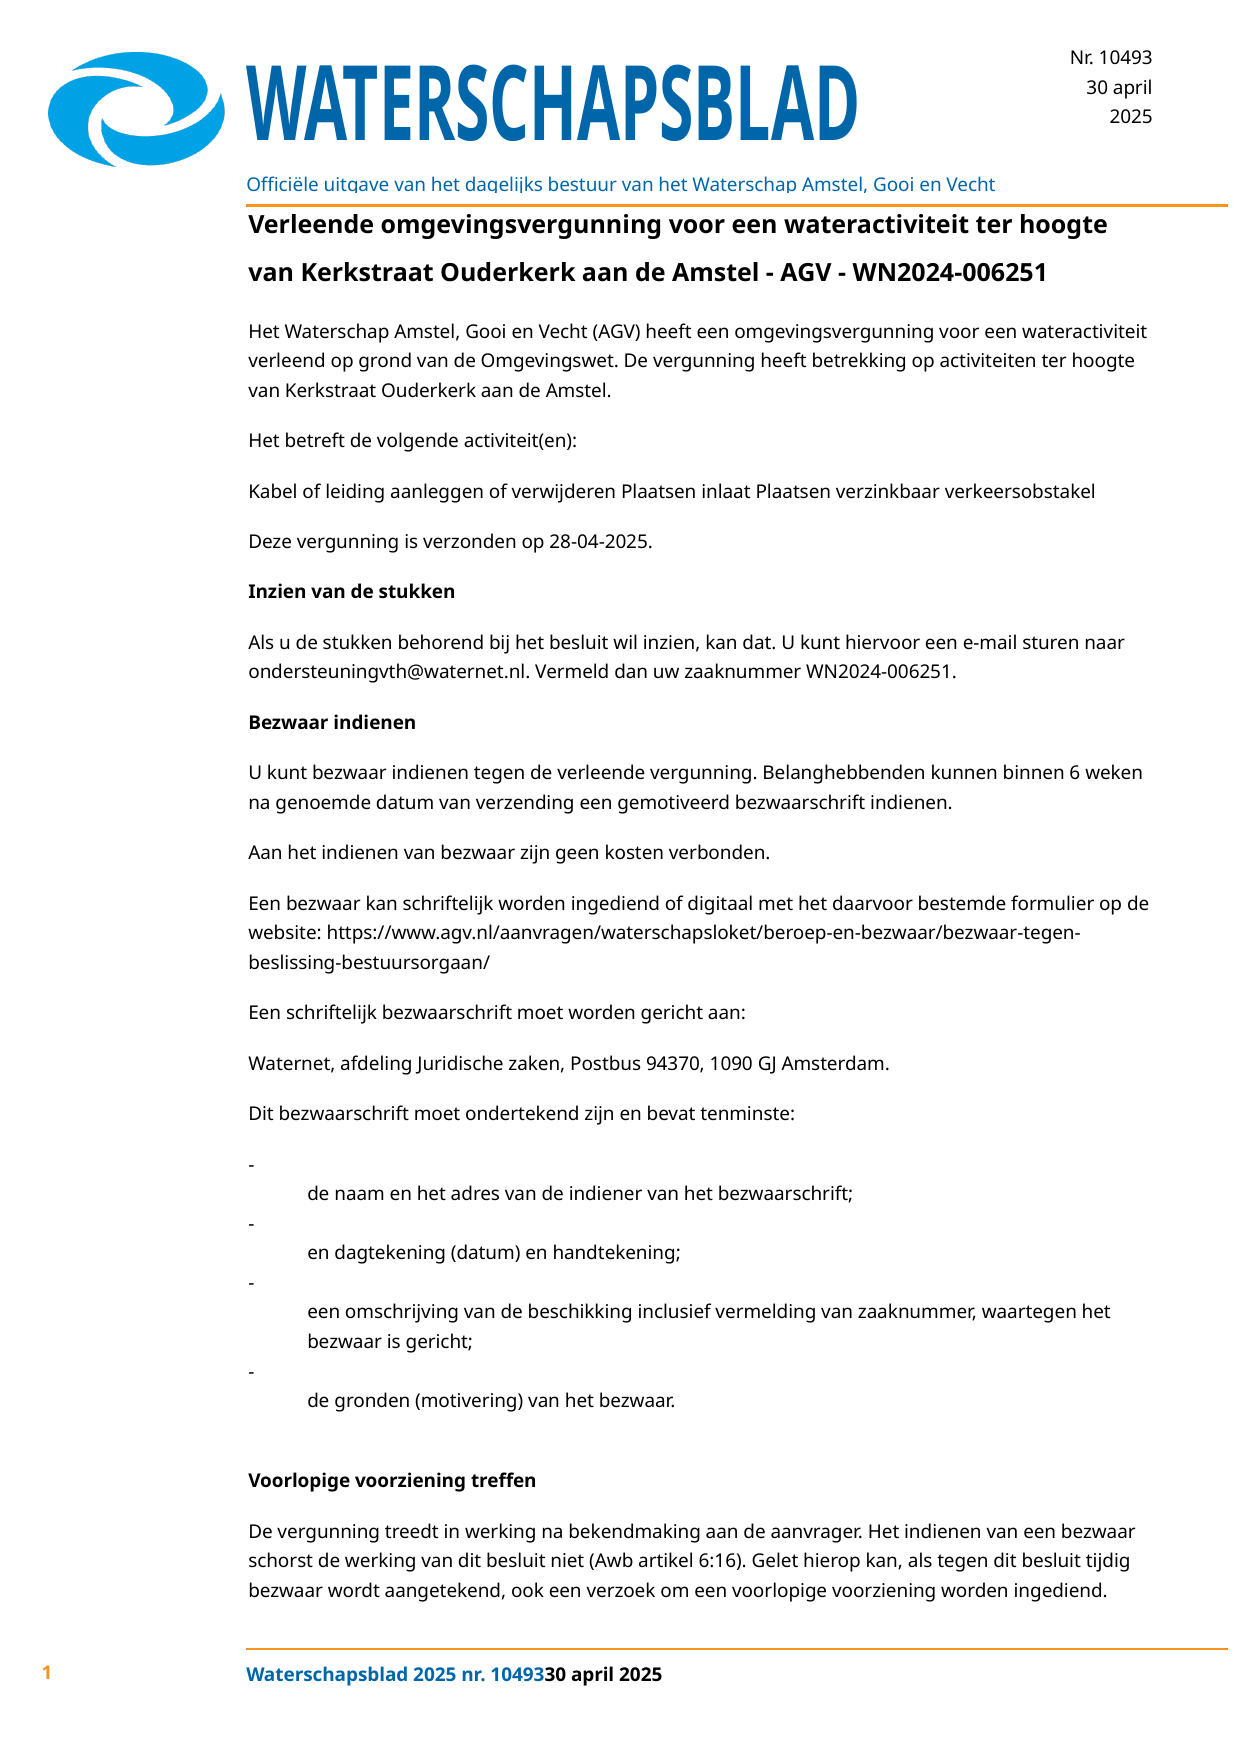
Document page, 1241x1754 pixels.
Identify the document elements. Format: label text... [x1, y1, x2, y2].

text Als u de stukken behorend bij het besluit wil inzien, kan dat. U kunt hiervoor een e-mail sturen naar ondersteuningvth@waternet.nl. Vermeld dan uw zaaknummer WN2024-006251. [248, 629, 1152, 684]
list en dagtekening (datum) en handtekening; [248, 1239, 1152, 1265]
list de gronden (motivering) van het bezwaar. [248, 1387, 1152, 1413]
picture [41, 47, 231, 172]
text Voorlopige voorziening treffen [248, 1467, 1152, 1493]
text Een schriftelijk bezwaarschrift moet worden gericht aan: [248, 999, 1152, 1025]
text Inzien van de stukken [248, 579, 1152, 604]
text Bezwaar indienen [248, 709, 1152, 735]
list de naam en het adres van de indiener van het bezwaarschrift; [248, 1180, 1152, 1206]
text Dit bezwaarschrift moet ondertekend zijn en bevat tenminste: [248, 1100, 1152, 1126]
text Deze vergunning is verzonden op 28-04-2025. [248, 528, 1152, 554]
text Kabel of leiding aanleggen of verwijderen Plaatsen inlaat Plaatsen verzinkbaar verkeersobstakel [248, 478, 1152, 504]
text Een bezwaar kan schriftelijk worden ingediend of digitaal met het daarvoor bestemde formulier op de website: https://www.agv.nl/aanvragen/waterschapsloket/beroep-en-bezwaar/bezwaar-tegen-beslissing-bestuursorgaan/ [248, 890, 1152, 975]
text De vergunning treedt in werking na bekendmaking aan de aanvrager. Het indienen van een bezwaar schorst de werking van dit besluit niet (Awb artikel 6:16). Gelet hierop kan, als tegen dit besluit tijdig bezwaar wordt aangetekend, ook een verzoek om een voorlopige voorziening worden ingediend. [248, 1518, 1152, 1603]
text U kunt bezwaar indienen tegen de verleende vergunning. Belanghebbenden kunnen binnen 6 weken na genoemde datum van verzending een gemotiveerd bezwaarschrift indienen. [248, 759, 1152, 815]
text Waternet, afdeling Juridische zaken, Postbus 94370, 1090 GJ Amsterdam. [248, 1050, 1152, 1076]
text Verleende omgevingsvergunning voor een wateractiviteit ter hoogte van Kerkstraat Ouderkerk aan de Amstel - AGV - WN2024-006251 [248, 207, 1152, 288]
text Het betreft de volgende activiteit(en): [248, 427, 1152, 453]
text Het Waterschap Amstel, Gooi en Vecht (AGV) heeft een omgevingsvergunning voor een wateractiviteit verleend op grond van de Omgevingswet. De vergunning heeft betrekking op activiteiten ter hoogte van Kerkstraat Ouderkerk aan de Amstel. [248, 318, 1152, 403]
list een omschrijving van de beschikking inclusief vermelding van zaaknummer, waartegen het bezwaar is gericht; [248, 1299, 1152, 1354]
text Aan het indienen van bezwaar zijn geen kosten verbonden. [248, 839, 1152, 865]
